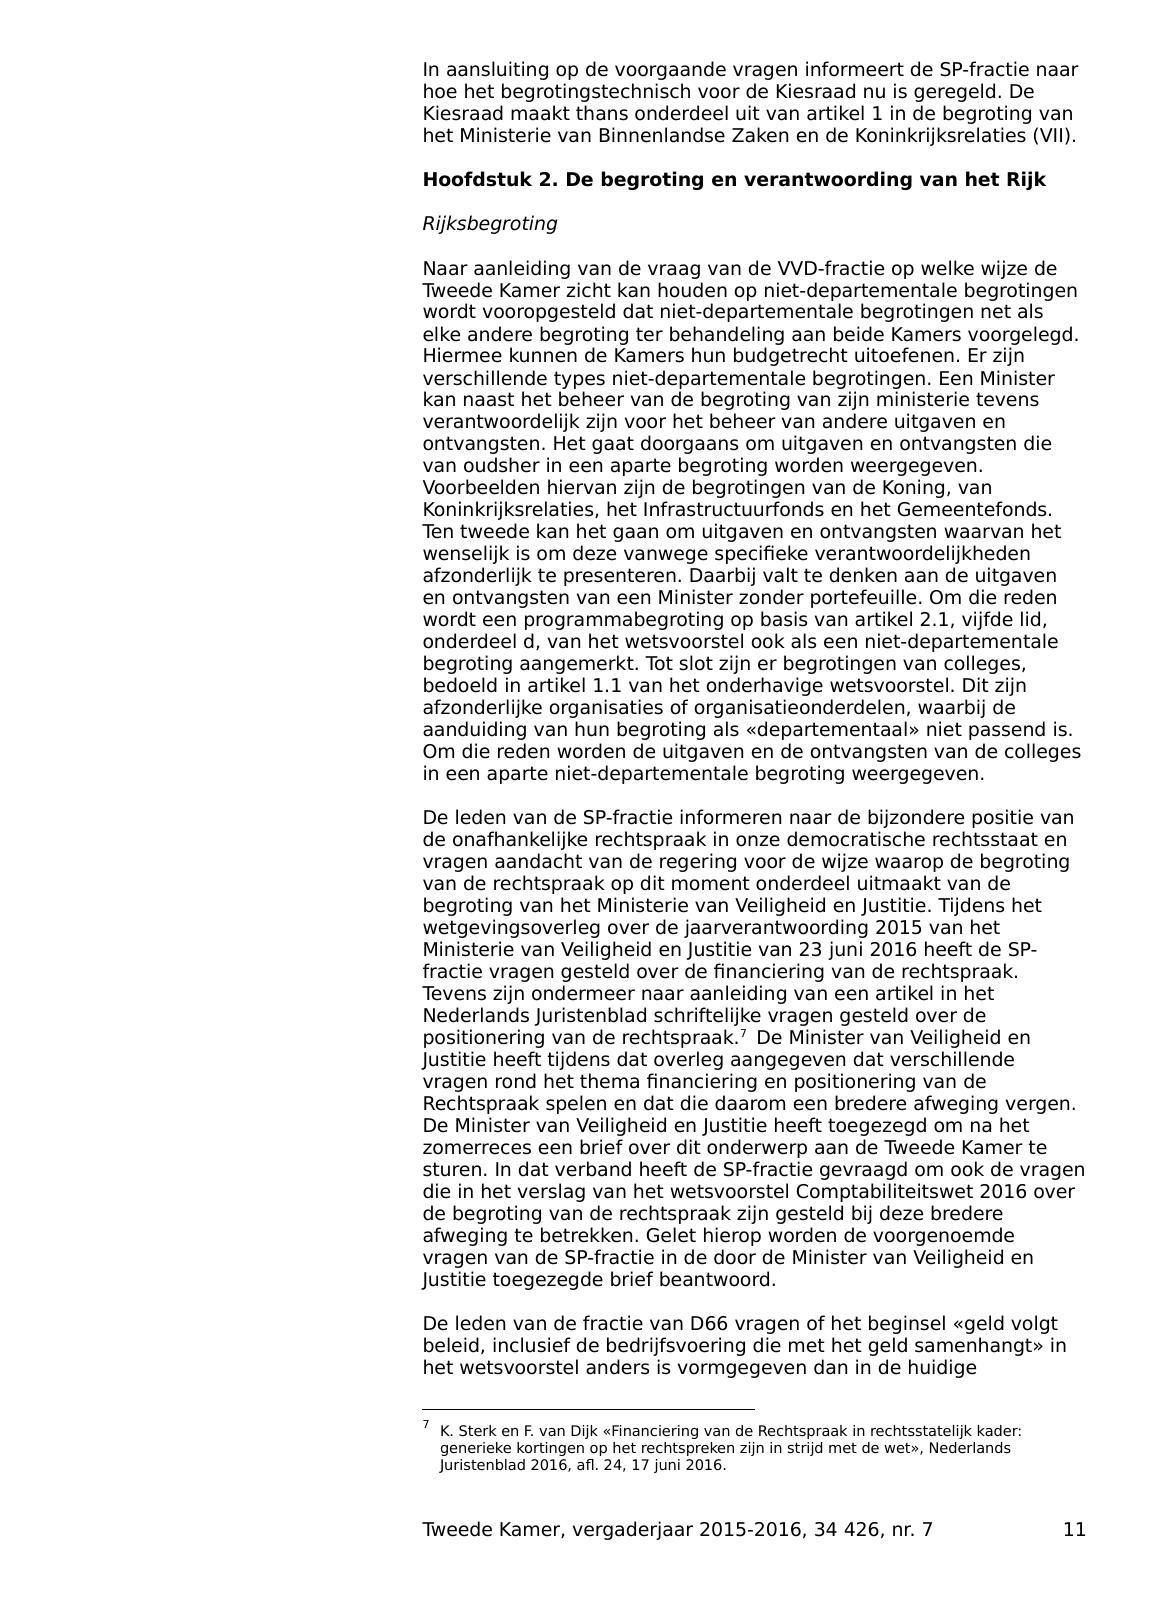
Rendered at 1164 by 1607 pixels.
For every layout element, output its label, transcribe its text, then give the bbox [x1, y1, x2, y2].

subtitle Rijksbegroting [422, 213, 1087, 235]
text De leden van de fractie van D66 vragen of het beginsel «geld volgt beleid, inclusief de bedrijfsvoering die met het geld samenhangt» in het wetsvoorstel anders is vormgegeven dan in de huidige [422, 1313, 1087, 1379]
text De leden van de SP-fractie informeren naar de bijzondere positie van de onafhankelijke rechtspraak in onze democratische rechtsstaat en vragen aandacht van de regering voor de wijze waarop de begroting van de rechtspraak op dit moment onderdeel uitmaakt van de begroting van het Ministerie van Veiligheid en Justitie. Tijdens het wetgevingsoverleg over de jaarverantwoording 2015 van het Ministerie van Veiligheid en Justitie van 23 juni 2016 heeft de SP-fractie vragen gesteld over de financiering van de rechtspraak. Tevens zijn ondermeer naar aanleiding van een artikel in het Nederlands Juristenblad schriftelijke vragen gesteld over de positionering van de rechtspraak. De Minister van Veiligheid en Justitie heeft tijdens dat overleg aangegeven dat verschillende vragen rond het thema financiering en positionering van de Rechtspraak spelen en dat die daarom een bredere afweging vergen. De Minister van Veiligheid en Justitie heeft toegezegd om na het zomerreces een brief over dit onderwerp aan de Tweede Kamer te sturen. In dat verband heeft de SP-fractie gevraagd om ook de vragen die in het verslag van het wetsvoorstel Comptabiliteitswet 2016 over de begroting van de rechtspraak zijn gesteld bij deze bredere afweging te betrekken. Gelet hierop worden de voorgenoemde vragen van de SP-fractie in de door de Minister van Veiligheid en Justitie toegezegde brief beantwoord. [422, 807, 1087, 1291]
subtitle Hoofdstuk 2. De begroting en verantwoording van het Rijk [422, 169, 1087, 191]
text In aansluiting op de voorgaande vragen informeert de SP-fractie naar hoe het begrotingstechnisch voor de Kiesraad nu is geregeld. De Kiesraad maakt thans onderdeel uit van artikel 1 in de begroting van het Ministerie van Binnenlandse Zaken en de Koninkrijksrelaties (VII). [422, 59, 1087, 147]
text K. Sterk en F. van Dijk «Financiering van de Rechtspraak in rechtsstatelijk kader: generieke kortingen op het rechtspreken zijn in strijd met de wet», Nederlands Juristenblad 2016, afl. 24, 17 juni 2016. [422, 1418, 1087, 1474]
text Naar aanleiding van de vraag van de VVD-fractie op welke wijze de Tweede Kamer zicht kan houden op niet-departementale begrotingen wordt vooropgesteld dat niet-departementale begrotingen net als elke andere begroting ter behandeling aan beide Kamers voorgelegd. Hiermee kunnen de Kamers hun budgetrecht uitoefenen. Er zijn verschillende types niet-departementale begrotingen. Een Minister kan naast het beheer van de begroting van zijn ministerie tevens verantwoordelijk zijn voor het beheer van andere uitgaven en ontvangsten. Het gaat doorgaans om uitgaven en ontvangsten die van oudsher in een aparte begroting worden weergegeven. Voorbeelden hiervan zijn de begrotingen van de Koning, van Koninkrijksrelaties, het Infrastructuurfonds en het Gemeentefonds. Ten tweede kan het gaan om uitgaven en ontvangsten waarvan het wenselijk is om deze vanwege specifieke verantwoordelijkheden afzonderlijk te presenteren. Daarbij valt te denken aan de uitgaven en ontvangsten van een Minister zonder portefeuille. Om die reden wordt een programmabegroting op basis van artikel 2.1, vijfde lid, onderdeel d, van het wetsvoorstel ook als een niet-departementale begroting aangemerkt. Tot slot zijn er begrotingen van colleges, bedoeld in artikel 1.1 van het onderhavige wetsvoorstel. Dit zijn afzonderlijke organisaties of organisatieonderdelen, waarbij de aanduiding van hun begroting als «departementaal» niet passend is. Om die reden worden de uitgaven en de ontvangsten van de colleges in een aparte niet-departementale begroting weergegeven. [422, 257, 1087, 785]
